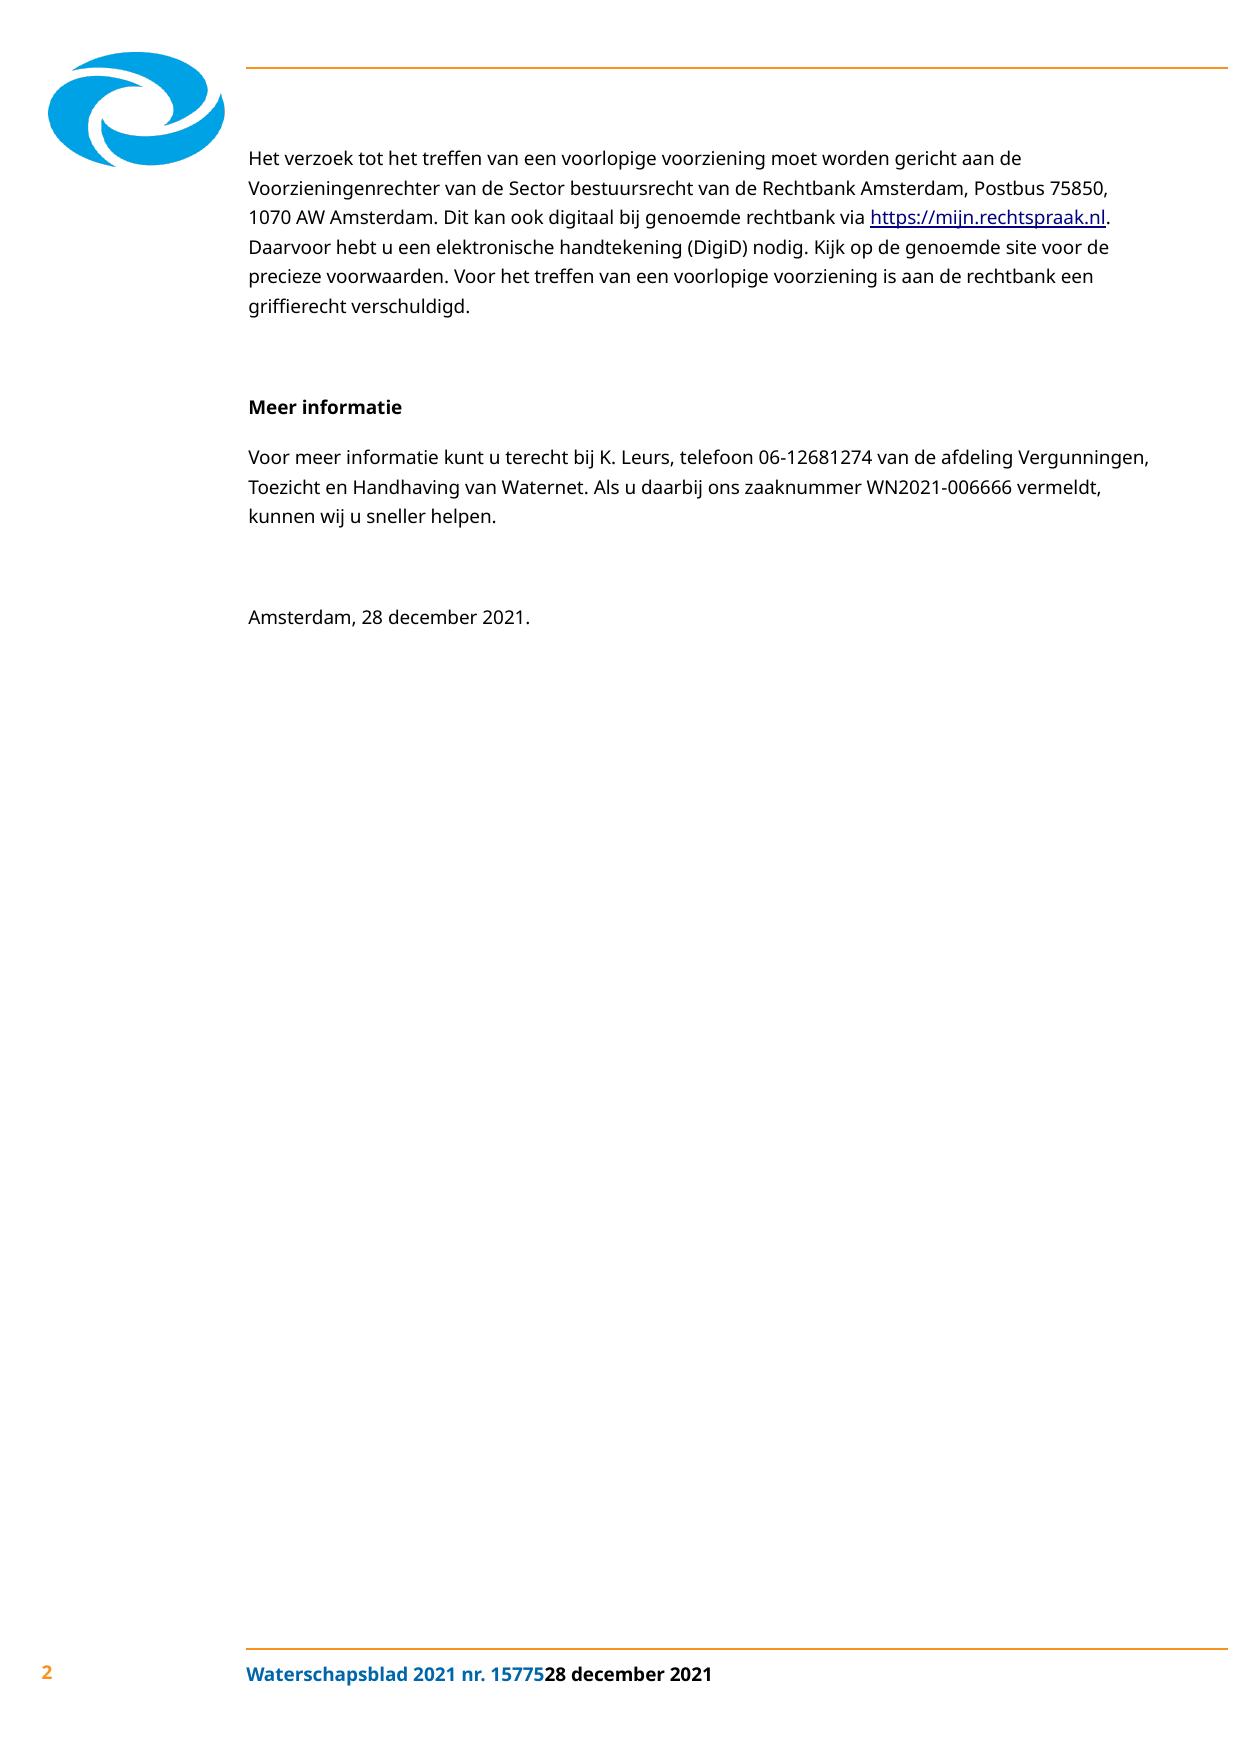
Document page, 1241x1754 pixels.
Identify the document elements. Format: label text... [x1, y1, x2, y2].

picture [41, 47, 231, 172]
text Meer informatie [248, 394, 1152, 420]
text Voor meer informatie kunt u terecht bij K. Leurs, telefoon 06-12681274 van de afdeling Vergunningen, Toezicht en Handhaving van Waternet. Als u daarbij ons zaaknummer WN2021-006666 vermeldt, kunnen wij u sneller helpen. [248, 444, 1152, 529]
text Het verzoek tot het treffen van een voorlopige voorziening moet worden gericht aan de Voorzieningenrechter van de Sector bestuursrecht van de Rechtbank Amsterdam, Postbus 75850, 1070 AW Amsterdam. Dit kan ook digitaal bij genoemde rechtbank via https://mijn.rechtspraak.nl. Daarvoor hebt u een elektronische handtekening (DigiD) nodig. Kijk op de genoemde site voor de precieze voorwaarden. Voor het treffen van een voorlopige voorziening is aan de rechtbank een griffierecht verschuldigd. [248, 145, 1152, 319]
text Amsterdam, 28 december 2021. [248, 604, 1152, 630]
